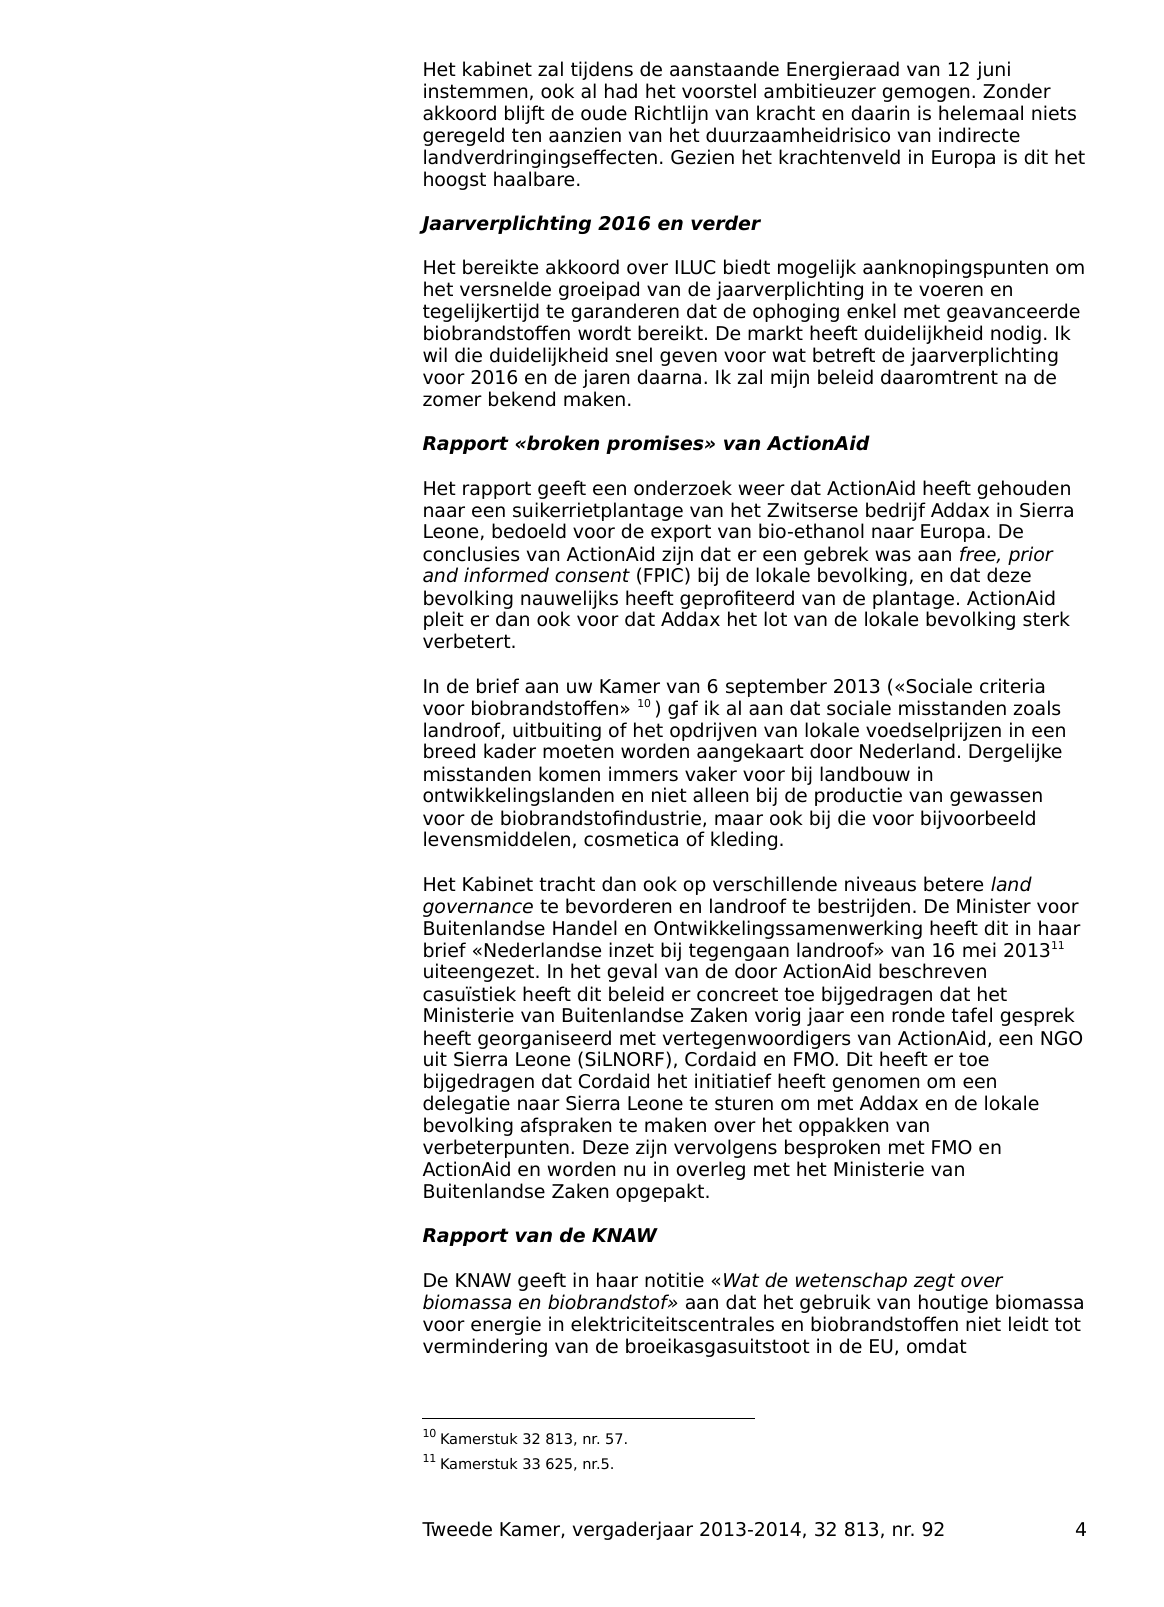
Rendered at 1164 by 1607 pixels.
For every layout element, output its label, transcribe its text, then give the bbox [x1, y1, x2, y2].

text Het kabinet zal tijdens de aanstaande Energieraad van 12 juni instemmen, ook al had het voorstel ambitieuzer gemogen. Zonder akkoord blijft de oude Richtlijn van kracht en daarin is helemaal niets geregeld ten aanzien van het duurzaamheidrisico van indirecte landverdringingseffecten. Gezien het krachtenveld in Europa is dit het hoogst haalbare. [422, 59, 1087, 191]
text Kamerstuk 32 813, nr. 57. [422, 1427, 1087, 1449]
subtitle Rapport «broken promises» van ActionAid [422, 433, 1087, 455]
text In de brief aan uw Kamer van 6 september 2013 («Sociale criteria voor biobrandstoffen» ) gaf ik al aan dat sociale misstanden zoals landroof, uitbuiting of het opdrijven van lokale voedselprijzen in een breed kader moeten worden aangekaart door Nederland. Dergelijke misstanden komen immers vaker voor bij landbouw in ontwikkelingslanden en niet alleen bij de productie van gewassen voor de biobrandstofindustrie, maar ook bij die voor bijvoorbeeld levensmiddelen, cosmetica of kleding. [422, 676, 1087, 851]
text Het bereikte akkoord over ILUC biedt mogelijk aanknopingspunten om het versnelde groeipad van de jaarverplichting in te voeren en tegelijkertijd te garanderen dat de ophoging enkel met geavanceerde biobrandstoffen wordt bereikt. De markt heeft duidelijkheid nodig. Ik wil die duidelijkheid snel geven voor wat betreft de jaarverplichting voor 2016 en de jaren daarna. Ik zal mijn beleid daaromtrent na de zomer bekend maken. [422, 257, 1087, 411]
text De KNAW geeft in haar notitie «Wat de wetenschap zegt over biomassa en biobrandstof» aan dat het gebruik van houtige biomassa voor energie in elektriciteitscentrales en biobrandstoffen niet leidt tot vermindering van de broeikasgasuitstoot in de EU, omdat [422, 1269, 1087, 1357]
text Het Kabinet tracht dan ook op verschillende niveaus betere land governance te bevorderen en landroof te bestrijden. De Minister voor Buitenlandse Handel en Ontwikkelingssamenwerking heeft dit in haar brief «Nederlandse inzet bij tegengaan landroof» van 16 mei 2013 uiteengezet. In het geval van de door ActionAid beschreven casuïstiek heeft dit beleid er concreet toe bijgedragen dat het Ministerie van Buitenlandse Zaken vorig jaar een ronde tafel gesprek heeft georganiseerd met vertegenwoordigers van ActionAid, een NGO uit Sierra Leone (SiLNORF), Cordaid en FMO. Dit heeft er toe bijgedragen dat Cordaid het initiatief heeft genomen om een delegatie naar Sierra Leone te sturen om met Addax en de lokale bevolking afspraken te maken over het oppakken van verbeterpunten. Deze zijn vervolgens besproken met FMO en ActionAid en worden nu in overleg met het Ministerie van Buitenlandse Zaken opgepakt. [422, 873, 1087, 1203]
subtitle Rapport van de KNAW [422, 1225, 1087, 1247]
text Kamerstuk 33 625, nr.5. [422, 1452, 1087, 1474]
text Het rapport geeft een onderzoek weer dat ActionAid heeft gehouden naar een suikerrietplantage van het Zwitserse bedrijf Addax in Sierra Leone, bedoeld voor de export van bio-ethanol naar Europa. De conclusies van ActionAid zijn dat er een gebrek was aan free, prior and informed consent (FPIC) bij de lokale bevolking, en dat deze bevolking nauwelijks heeft geprofiteerd van de plantage. ActionAid pleit er dan ook voor dat Addax het lot van de lokale bevolking sterk verbetert. [422, 477, 1087, 653]
subtitle Jaarverplichting 2016 en verder [422, 213, 1087, 235]
